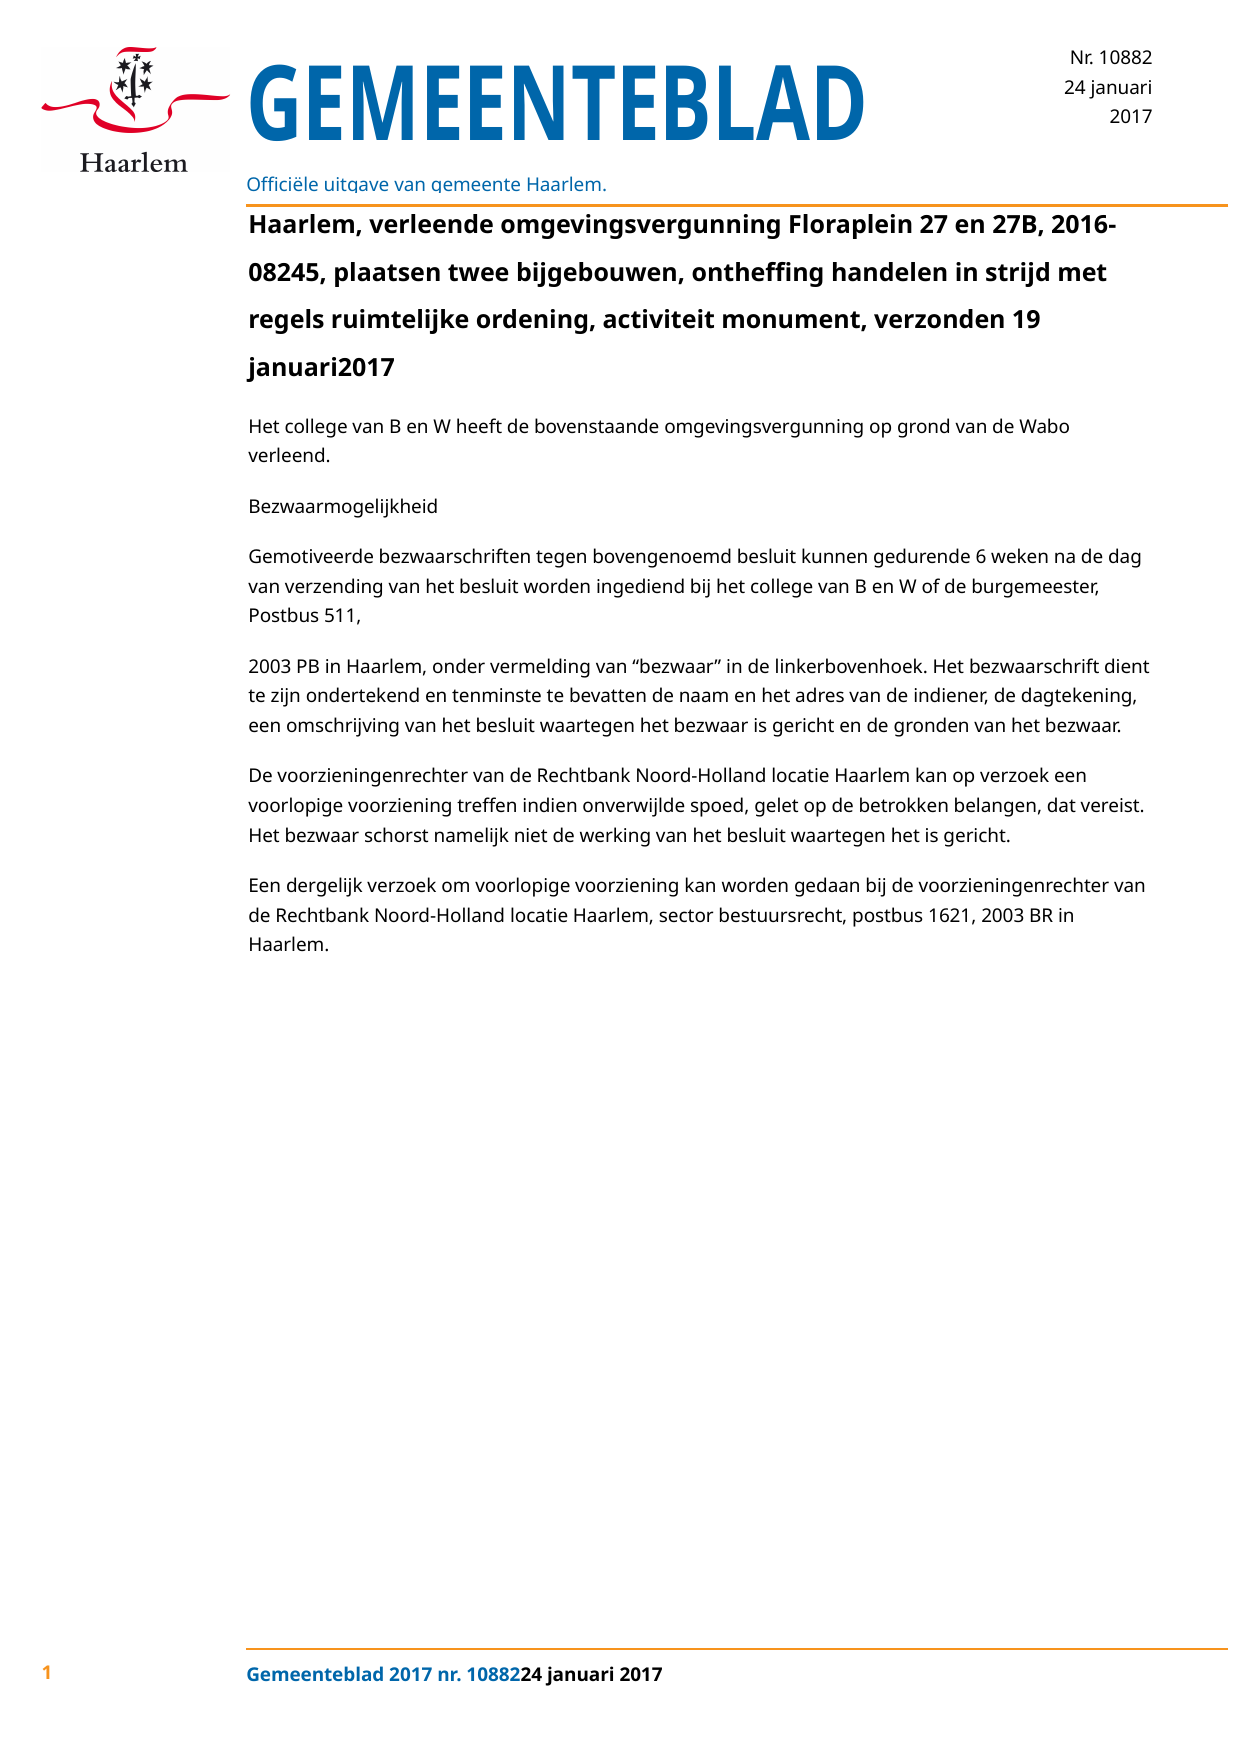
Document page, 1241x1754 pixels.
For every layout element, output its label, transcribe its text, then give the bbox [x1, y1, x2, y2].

picture [41, 47, 231, 172]
text Een dergelijk verzoek om voorlopige voorziening kan worden gedaan bij de voorzieningenrechter van de Rechtbank Noord-Holland locatie Haarlem, sector bestuursrecht, postbus 1621, 2003 BR in Haarlem. [248, 872, 1152, 957]
text De voorzieningenrechter van de Rechtbank Noord-Holland locatie Haarlem kan op verzoek een voorlopige voorziening treffen indien onverwijlde spoed, gelet op de betrokken belangen, dat vereist. Het bezwaar schorst namelijk niet de werking van het besluit waartegen het is gericht. [248, 763, 1152, 848]
text Gemotiveerde bezwaarschriften tegen bovengenoemd besluit kunnen gedurende 6 weken na de dag van verzending van het besluit worden ingediend bij het college van B en W of de burgemeester, Postbus 511, [248, 543, 1152, 628]
text Het college van B en W heeft de bovenstaande omgevingsvergunning op grond van de Wabo verleend. [248, 413, 1152, 468]
text Bezwaarmogelijkheid [248, 493, 1152, 519]
text Haarlem, verleende omgevingsvergunning Floraplein 27 en 27B, 2016-08245, plaatsen twee bijgebouwen, ontheffing handelen in strijd met regels ruimtelijke ordening, activiteit monument, verzonden 19 januari2017 [248, 207, 1152, 384]
text 2003 PB in Haarlem, onder vermelding van “bezwaar” in de linkerbovenhoek. Het bezwaarschrift dient te zijn ondertekend en tenminste te bevatten de naam en het adres van de indiener, de dagtekening, een omschrijving van het besluit waartegen het bezwaar is gericht en de gronden van het bezwaar. [248, 653, 1152, 738]
